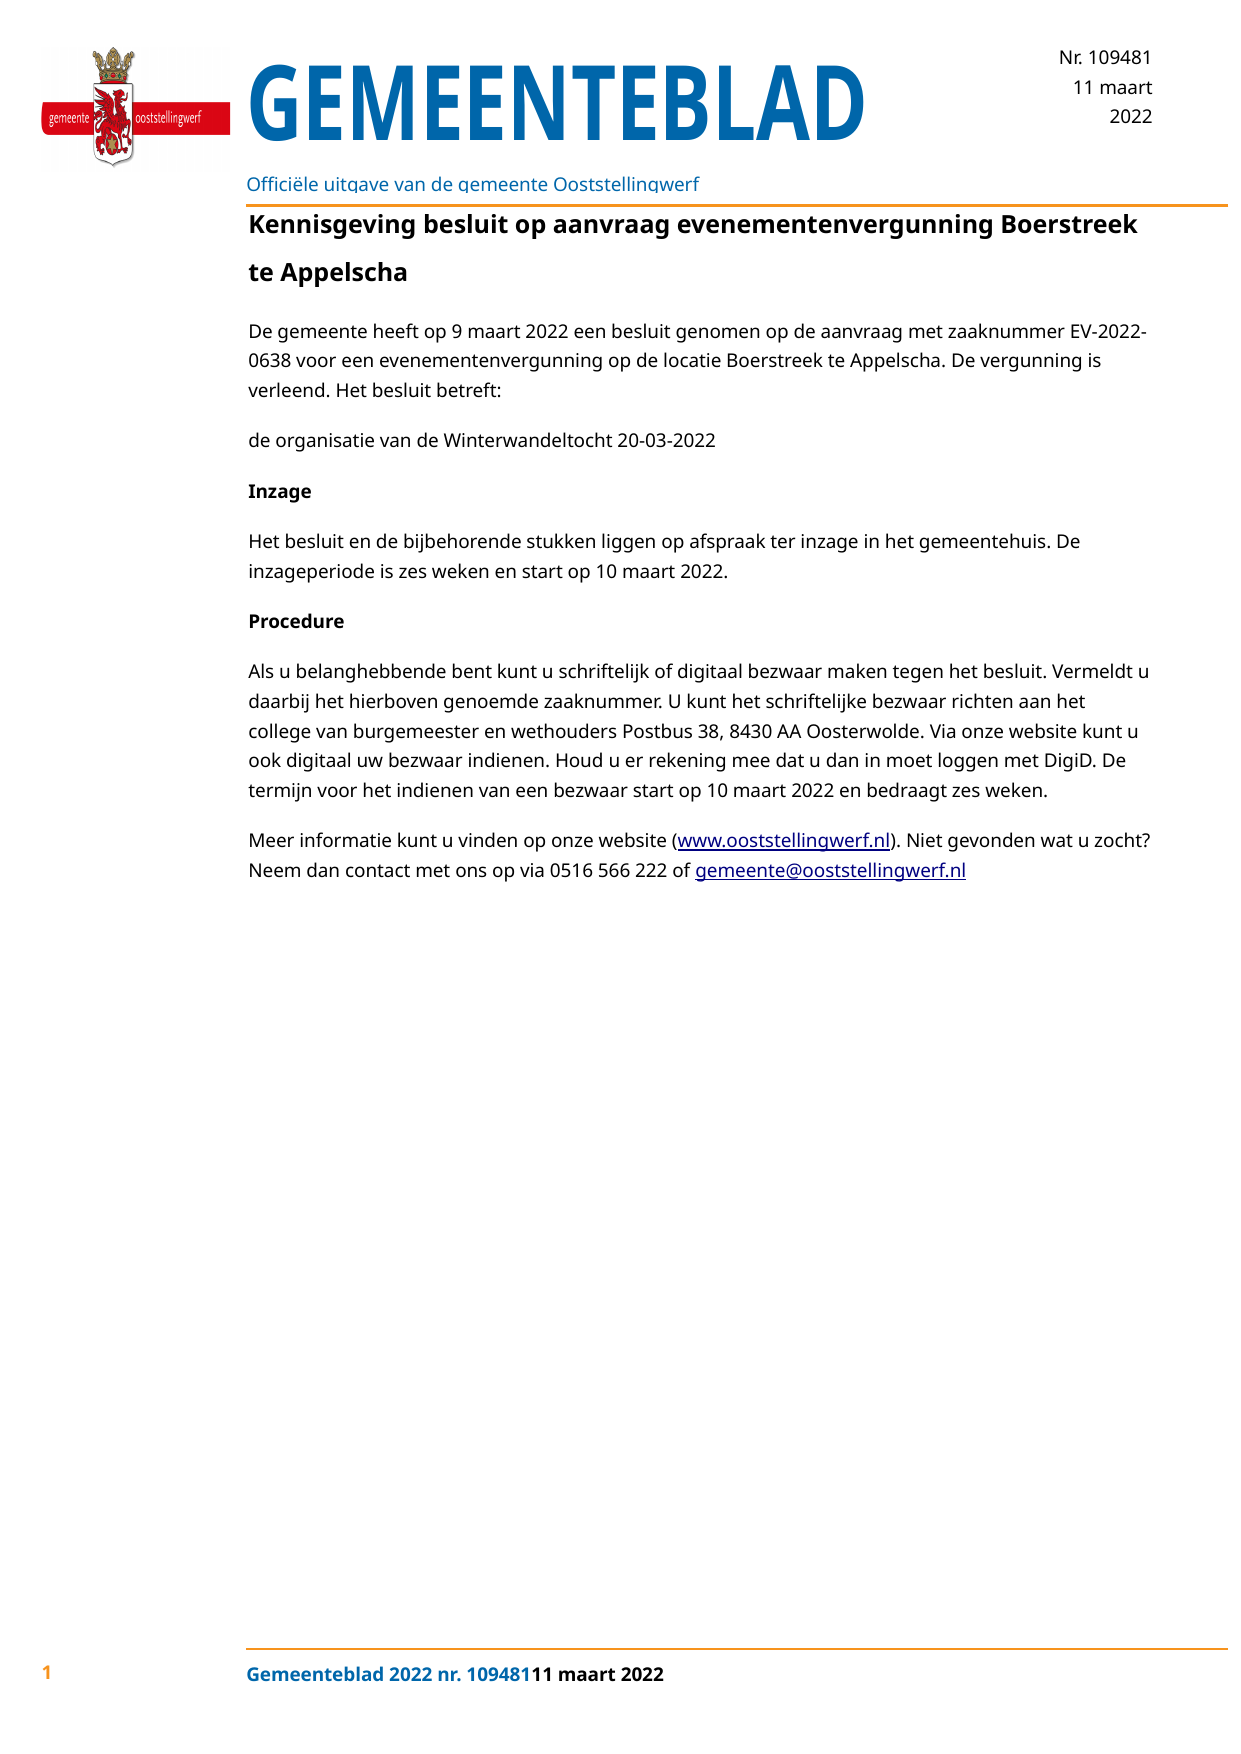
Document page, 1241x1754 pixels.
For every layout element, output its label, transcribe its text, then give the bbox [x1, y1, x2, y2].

text Inzage [248, 478, 1152, 504]
text Het besluit en de bijbehorende stukken liggen op afspraak ter inzage in het gemeentehuis. De inzageperiode is zes weken en start op 10 maart 2022. [248, 528, 1152, 584]
picture [41, 47, 231, 172]
text Kennisgeving besluit op aanvraag evenementenvergunning Boerstreek te Appelscha [248, 207, 1152, 288]
text Als u belanghebbende bent kunt u schriftelijk of digitaal bezwaar maken tegen het besluit. Vermeldt u daarbij het hierboven genoemde zaaknummer. U kunt het schriftelijke bezwaar richten aan het college van burgemeester en wethouders Postbus 38, 8430 AA Oosterwolde. Via onze website kunt u ook digitaal uw bezwaar indienen. Houd u er rekening mee dat u dan in moet loggen met DigiD. De termijn voor het indienen van een bezwaar start op 10 maart 2022 en bedraagt zes weken. [248, 659, 1152, 803]
text de organisatie van de Winterwandeltocht 20-03-2022 [248, 427, 1152, 453]
text De gemeente heeft op 9 maart 2022 een besluit genomen op de aanvraag met zaaknummer EV-2022-0638 voor een evenementenvergunning op de locatie Boerstreek te Appelscha. De vergunning is verleend. Het besluit betreft: [248, 318, 1152, 403]
text Meer informatie kunt u vinden op onze website (www.ooststellingwerf.nl). Niet gevonden wat u zocht? Neem dan contact met ons op via 0516 566 222 of gemeente@ooststellingwerf.nl [248, 827, 1152, 883]
text Procedure [248, 608, 1152, 634]
